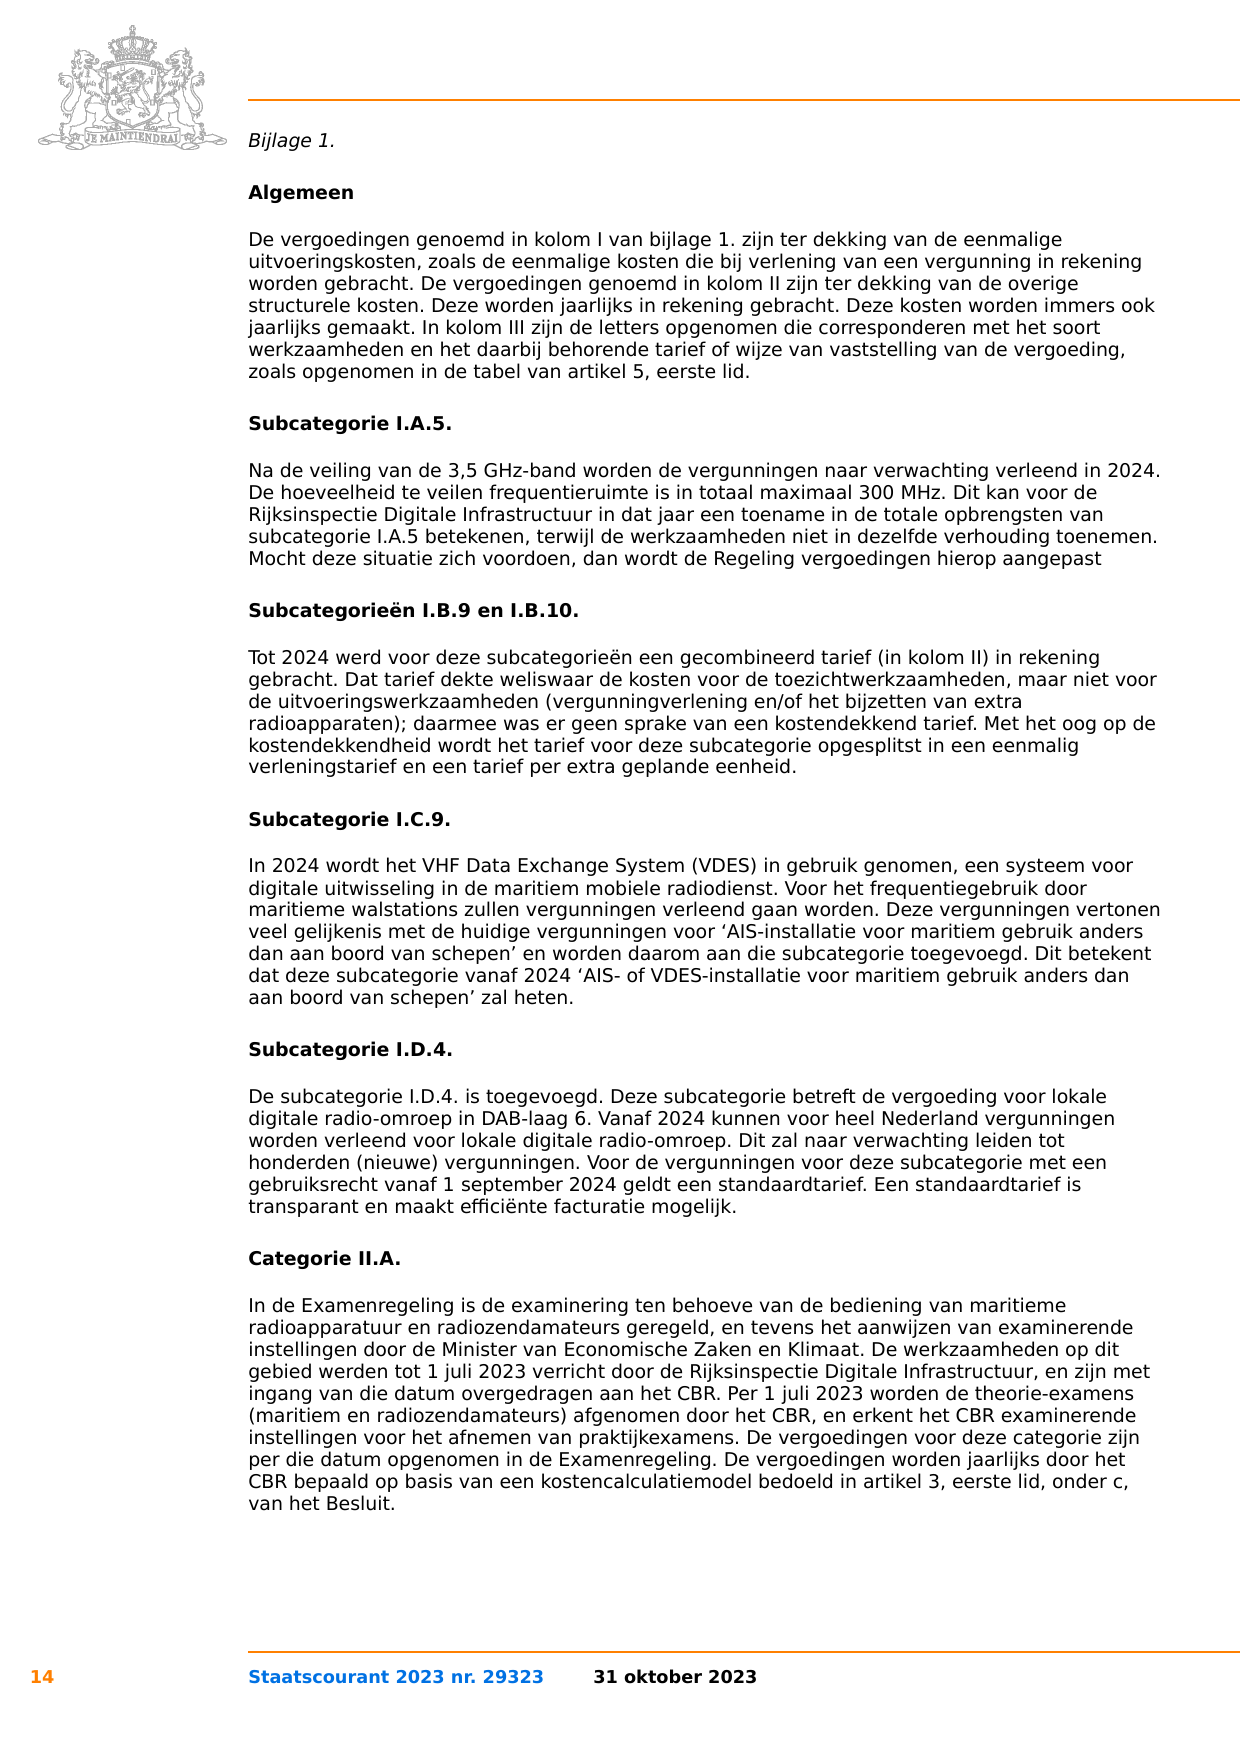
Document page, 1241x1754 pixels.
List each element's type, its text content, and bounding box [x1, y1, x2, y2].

subtitle Categorie II.A. [248, 1248, 1163, 1270]
subtitle Subcategorieën I.B.9 en I.B.10. [248, 599, 1163, 622]
text In 2024 wordt het VHF Data Exchange System (VDES) in gebruik genomen, een systeem voor digitale uitwisseling in de maritiem mobiele radiodienst. Voor het frequentiegebruik door maritieme walstations zullen vergunningen verleend gaan worden. Deze vergunningen vertonen veel gelijkenis met de huidige vergunningen voor ‘AIS-installatie voor maritiem gebruik anders dan aan boord van schepen’ en worden daarom aan die subcategorie toegevoegd. Dit betekent dat deze subcategorie vanaf 2024 ‘AIS- of VDES-installatie voor maritiem gebruik anders dan aan boord van schepen’ zal heten. [248, 855, 1163, 1009]
subtitle Subcategorie I.A.5. [248, 413, 1163, 435]
text De subcategorie I.D.4. is toegevoegd. Deze subcategorie betreft de vergoeding voor lokale digitale radio-omroep in DAB-laag 6. Vanaf 2024 kunnen voor heel Nederland vergunningen worden verleend voor lokale digitale radio-omroep. Dit zal naar verwachting leiden tot honderden (nieuwe) vergunningen. Voor de vergunningen voor deze subcategorie met een gebruiksrecht vanaf 1 september 2024 geldt een standaardtarief. Een standaardtarief is transparant en maakt efficiënte facturatie mogelijk. [248, 1086, 1163, 1218]
text In de Examenregeling is de examinering ten behoeve van de bediening van maritieme radioapparatuur en radiozendamateurs geregeld, en tevens het aanwijzen van examinerende instellingen door de Minister van Economische Zaken en Klimaat. De werkzaamheden op dit gebied werden tot 1 juli 2023 verricht door de Rijksinspectie Digitale Infrastructuur, en zijn met ingang van die datum overgedragen aan het CBR. Per 1 juli 2023 worden de theorie-examens (maritiem en radiozendamateurs) afgenomen door het CBR, en erkent het CBR examinerende instellingen voor het afnemen van praktijkexamens. De vergoedingen voor deze categorie zijn per die datum opgenomen in de Examenregeling. De vergoedingen worden jaarlijks door het CBR bepaald op basis van een kostencalculatiemodel bedoeld in artikel 3, eerste lid, onder c, van het Besluit. [248, 1295, 1163, 1515]
subtitle Subcategorie I.D.4. [248, 1039, 1163, 1061]
text Tot 2024 werd voor deze subcategorieën een gecombineerd tarief (in kolom II) in rekening gebracht. Dat tarief dekte weliswaar de kosten voor de toezichtwerkzaamheden, maar niet voor de uitvoeringswerkzaamheden (vergunningverlening en/of het bijzetten van extra radioapparaten); daarmee was er geen sprake van een kostendekkend tarief. Met het oog op de kostendekkendheid wordt het tarief voor deze subcategorie opgesplitst in een eenmalig verleningstarief en een tarief per extra geplande eenheid. [248, 647, 1163, 778]
text De vergoedingen genoemd in kolom I van bijlage 1. zijn ter dekking van de eenmalige uitvoeringskosten, zoals de eenmalige kosten die bij verlening van een vergunning in rekening worden gebracht. De vergoedingen genoemd in kolom II zijn ter dekking van de overige structurele kosten. Deze worden jaarlijks in rekening gebracht. Deze kosten worden immers ook jaarlijks gemaakt. In kolom III zijn de letters opgenomen die corresponderen met het soort werkzaamheden en het daarbij behorende tarief of wijze van vaststelling van de vergoeding, zoals opgenomen in de tabel van artikel 5, eerste lid. [248, 229, 1163, 383]
subtitle Subcategorie I.C.9. [248, 808, 1163, 830]
subtitle Algemeen [248, 182, 1163, 204]
subtitle Bijlage 1. [248, 130, 1163, 152]
picture [38, 25, 227, 150]
text Na de veiling van de 3,5 GHz-band worden de vergunningen naar verwachting verleend in 2024. De hoeveelheid te veilen frequentieruimte is in totaal maximaal 300 MHz. Dit kan voor de Rijksinspectie Digitale Infrastructuur in dat jaar een toename in de totale opbrengsten van subcategorie I.A.5 betekenen, terwijl de werkzaamheden niet in dezelfde verhouding toenemen. Mocht deze situatie zich voordoen, dan wordt de Regeling vergoedingen hierop aangepast [248, 460, 1163, 569]
